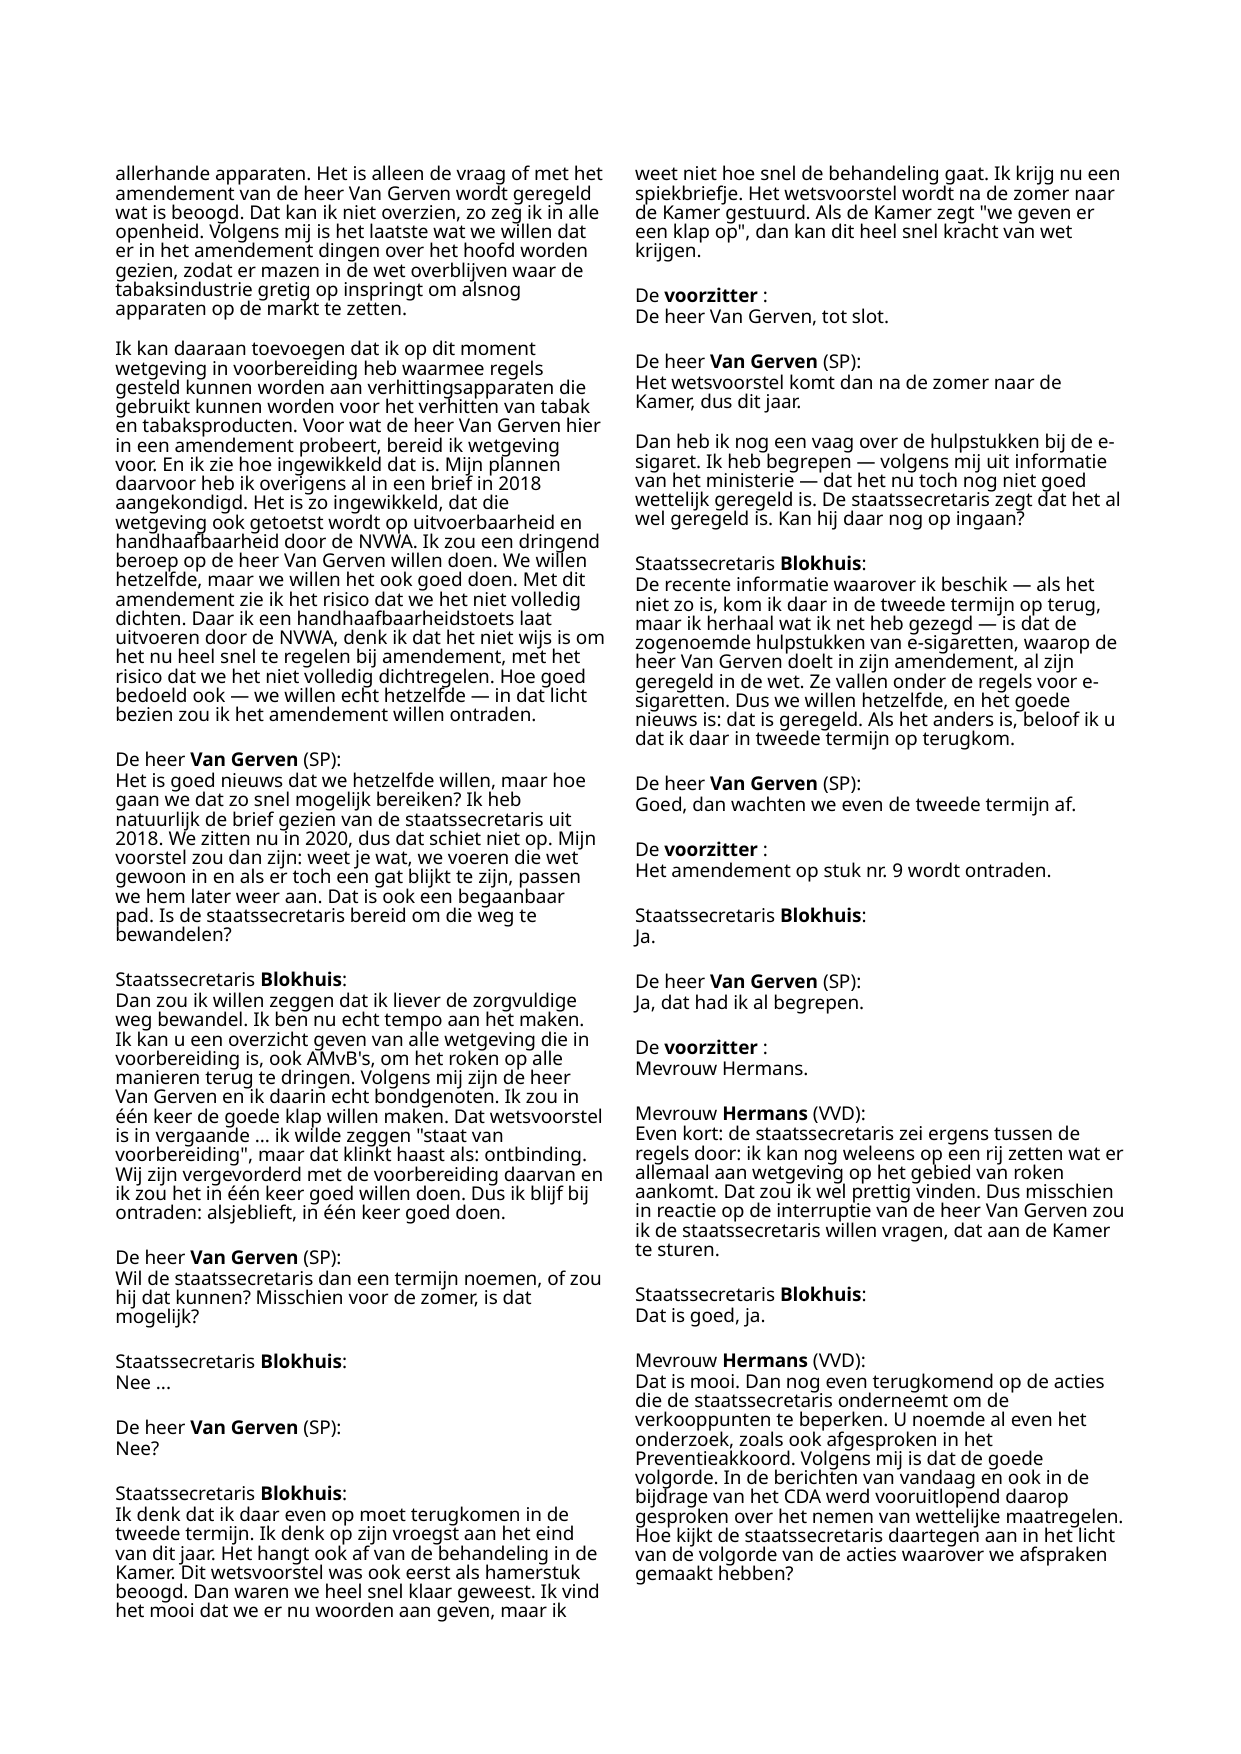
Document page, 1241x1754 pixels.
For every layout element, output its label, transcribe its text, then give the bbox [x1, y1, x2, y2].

text Wil de staatssecretaris dan een termijn noemen, of zou hij dat kunnen? Misschien voor de zomer, is dat mogelijk? [115, 1270, 605, 1328]
text Ik denk dat ik daar even op moet terugkomen in de tweede termijn. Ik denk op zijn vroegst aan het eind van dit jaar. Het hangt ook af van de behandeling in de Kamer. Dit wetsvoorstel was ook eerst als hamerstuk beoogd. Dan waren we heel snel klaar geweest. Ik vind het mooi dat we er nu woorden aan geven, maar ik [115, 1506, 605, 1622]
text De voorzitter : [635, 836, 1125, 862]
text De heer Van Gerven (SP): [115, 746, 605, 772]
text Dat is mooi. Dan nog even terugkomend op de acties die de staatssecretaris onderneemt om de verkooppunten te beperken. U noemde al even het onderzoek, zoals ook afgesproken in het Preventieakkoord. Volgens mij is dat de goede volgorde. In de berichten van vandaag en ook in de bijdrage van het CDA werd vooruitlopend daarop gesproken over het nemen van wettelijke maatregelen. Hoe kijkt de staatssecretaris daartegen aan in het licht van de volgorde van de acties waarover we afspraken gemaakt hebben? [635, 1373, 1125, 1585]
text De heer Van Gerven (SP): [635, 348, 1125, 374]
text weet niet hoe snel de behandeling gaat. Ik krijg nu een spiekbriefje. Het wetsvoorstel wordt na de zomer naar de Kamer gestuurd. Als de Kamer zegt "we geven er een klap op", dan kan dit heel snel kracht van wet krijgen. [635, 165, 1125, 262]
text Even kort: de staatssecretaris zei ergens tussen de regels door: ik kan nog weleens op een rij zetten wat er allemaal aan wetgeving op het gebied van roken aankomt. Dat zou ik wel prettig vinden. Dus misschien in reactie op de interruptie van de heer Van Gerven zou ik de staatssecretaris willen vragen, dat aan de Kamer te sturen. [635, 1125, 1125, 1260]
text Staatssecretaris Blokhuis: [635, 1281, 1125, 1307]
text De heer Van Gerven (SP): [635, 968, 1125, 994]
text Mevrouw Hermans (VVD): [635, 1100, 1125, 1125]
text Staatssecretaris Blokhuis: [115, 966, 605, 992]
text De heer Van Gerven, tot slot. [635, 308, 1125, 327]
text Nee ... [115, 1374, 605, 1394]
text Nee? [115, 1440, 605, 1459]
text Mevrouw Hermans. [635, 1059, 1125, 1079]
text Dan zou ik willen zeggen dat ik liever de zorgvuldige weg bewandel. Ik ben nu echt tempo aan het maken. Ik kan u een overzicht geven van alle wetgeving die in voorbereiding is, ook AMvB's, om het roken op alle manieren terug te dringen. Volgens mij zijn de heer Van Gerven en ik daarin echt bondgenoten. Ik zou in één keer de goede klap willen maken. Dat wetsvoorstel is in vergaande ... ik wilde zeggen "staat van voorbereiding", maar dat klinkt haast als: ontbinding. Wij zijn vergevorderd met de voorbereiding daarvan en ik zou het in één keer goed willen doen. Dus ik blijf bij ontraden: alsjeblieft, in één keer goed doen. [115, 992, 605, 1223]
text De recente informatie waarover ik beschik — als het niet zo is, kom ik daar in de tweede termijn op terug, maar ik herhaal wat ik net heb gezegd — is dat de zogenoemde hulpstukken van e-sigaretten, waarop de heer Van Gerven doelt in zijn amendement, al zijn geregeld in de wet. Ze vallen onder de regels voor e-sigaretten. Dus we willen hetzelfde, en het goede nieuws is: dat is geregeld. Als het anders is, beloof ik u dat ik daar in tweede termijn op terugkom. [635, 576, 1125, 750]
text Staatssecretaris Blokhuis: [635, 902, 1125, 928]
text Ik kan daaraan toevoegen dat ik op dit moment wetgeving in voorbereiding heb waarmee regels gesteld kunnen worden aan verhittingsapparaten die gebruikt kunnen worden voor het verhitten van tabak en tabaksproducten. Voor wat de heer Van Gerven hier in een amendement probeert, bereid ik wetgeving voor. En ik zie hoe ingewikkeld dat is. Mijn plannen daarvoor heb ik overigens al in een brief in 2018 aangekondigd. Het is zo ingewikkeld, dat die wetgeving ook getoetst wordt op uitvoerbaarheid en handhaafbaarheid door de NVWA. Ik zou een dringend beroep op de heer Van Gerven willen doen. We willen hetzelfde, maar we willen het ook goed doen. Met dit amendement zie ik het risico dat we het niet volledig dichten. Daar ik een handhaafbaarheidstoets laat uitvoeren door de NVWA, denk ik dat het niet wijs is om het nu heel snel te regelen bij amendement, met het risico dat we het niet volledig dichtregelen. Hoe goed bedoeld ook — we willen echt hetzelfde — in dat licht bezien zou ik het amendement willen ontraden. [115, 340, 605, 726]
text Ja. [635, 928, 1125, 947]
text De heer Van Gerven (SP): [115, 1414, 605, 1440]
text Het wetsvoorstel komt dan na de zomer naar de Kamer, dus dit jaar. [635, 374, 1125, 413]
text Dat is goed, ja. [635, 1307, 1125, 1326]
text Mevrouw Hermans (VVD): [635, 1347, 1125, 1373]
text De voorzitter : [635, 1034, 1125, 1059]
text Staatssecretaris Blokhuis: [115, 1349, 605, 1374]
text Het is goed nieuws dat we hetzelfde willen, maar hoe gaan we dat zo snel mogelijk bereiken? Ik heb natuurlijk de brief gezien van de staatssecretaris uit 2018. We zitten nu in 2020, dus dat schiet niet op. Mijn voorstel zou dan zijn: weet je wat, we voeren die wet gewoon in en als er toch een gat blijkt te zijn, passen we hem later weer aan. Dat is ook een begaanbaar pad. Is de staatssecretaris bereid om die weg te bewandelen? [115, 772, 605, 946]
text De heer Van Gerven (SP): [635, 771, 1125, 796]
text De heer Van Gerven (SP): [115, 1244, 605, 1270]
text allerhande apparaten. Het is alleen de vraag of met het amendement van de heer Van Gerven wordt geregeld wat is beoogd. Dat kan ik niet overzien, zo zeg ik in alle openheid. Volgens mij is het laatste wat we willen dat er in het amendement dingen over het hoofd worden gezien, zodat er mazen in de wet overblijven waar de tabaksindustrie gretig op inspringt om alsnog apparaten op de markt te zetten. [115, 165, 605, 319]
text Het amendement op stuk nr. 9 wordt ontraden. [635, 862, 1125, 881]
text Dan heb ik nog een vaag over de hulpstukken bij de e-sigaret. Ik heb begrepen — volgens mij uit informatie van het ministerie — dat het nu toch nog niet goed wettelijk geregeld is. De staatssecretaris zegt dat het al wel geregeld is. Kan hij daar nog op ingaan? [635, 433, 1125, 530]
text Staatssecretaris Blokhuis: [635, 551, 1125, 576]
text De voorzitter : [635, 282, 1125, 308]
text Goed, dan wachten we even de tweede termijn af. [635, 796, 1125, 816]
text Staatssecretaris Blokhuis: [115, 1480, 605, 1506]
text Ja, dat had ik al begrepen. [635, 994, 1125, 1013]
